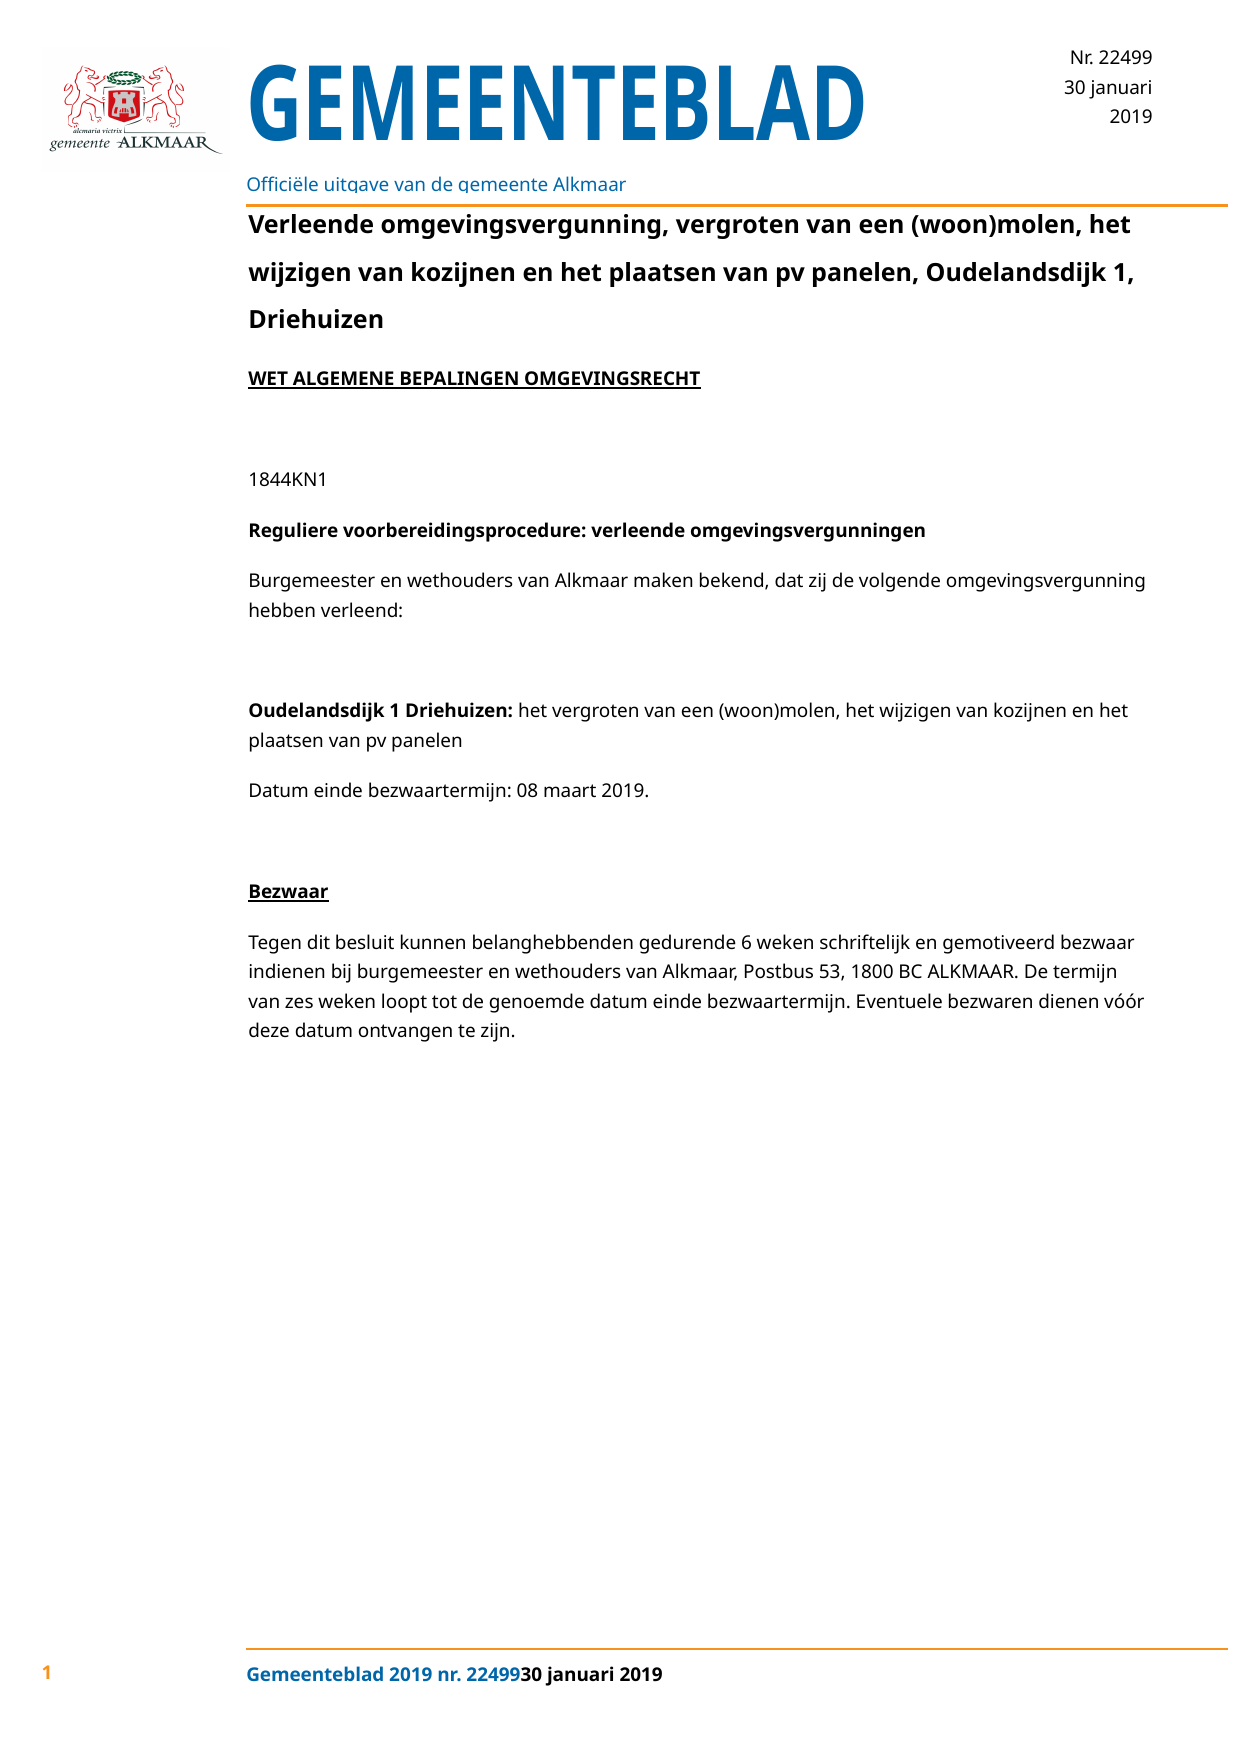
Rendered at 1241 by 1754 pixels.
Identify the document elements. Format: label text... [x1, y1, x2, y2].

picture [41, 47, 231, 172]
text Tegen dit besluit kunnen belanghebbenden gedurende 6 weken schriftelijk en gemotiveerd bezwaar indienen bij burgemeester en wethouders van Alkmaar, Postbus 53, 1800 BC ALKMAAR. De termijn van zes weken loopt tot de genoemde datum einde bezwaartermijn. Eventuele bezwaren dienen vóór deze datum ontvangen te zijn. [248, 929, 1152, 1043]
text 1844KN1 [248, 466, 1152, 492]
text WET ALGEMENE BEPALINGEN OMGEVINGSRECHT [248, 366, 1152, 391]
text Bezwaar [248, 878, 1152, 904]
text Reguliere voorbereidingsprocedure: verleende omgevingsvergunningen [248, 517, 1152, 542]
text Verleende omgevingsvergunning, vergroten van een (woon)molen, het wijzigen van kozijnen en het plaatsen van pv panelen, Oudelandsdijk 1, Driehuizen [248, 207, 1152, 336]
text Burgemeester en wethouders van Alkmaar maken bekend, dat zij de volgende omgevingsvergunning hebben verleend: [248, 567, 1152, 622]
text Datum einde bezwaartermijn: 08 maart 2019. [248, 778, 1152, 803]
text Oudelandsdijk 1 Driehuizen: het vergroten van een (woon)molen, het wijzigen van kozijnen en het plaatsen van pv panelen [248, 698, 1152, 753]
